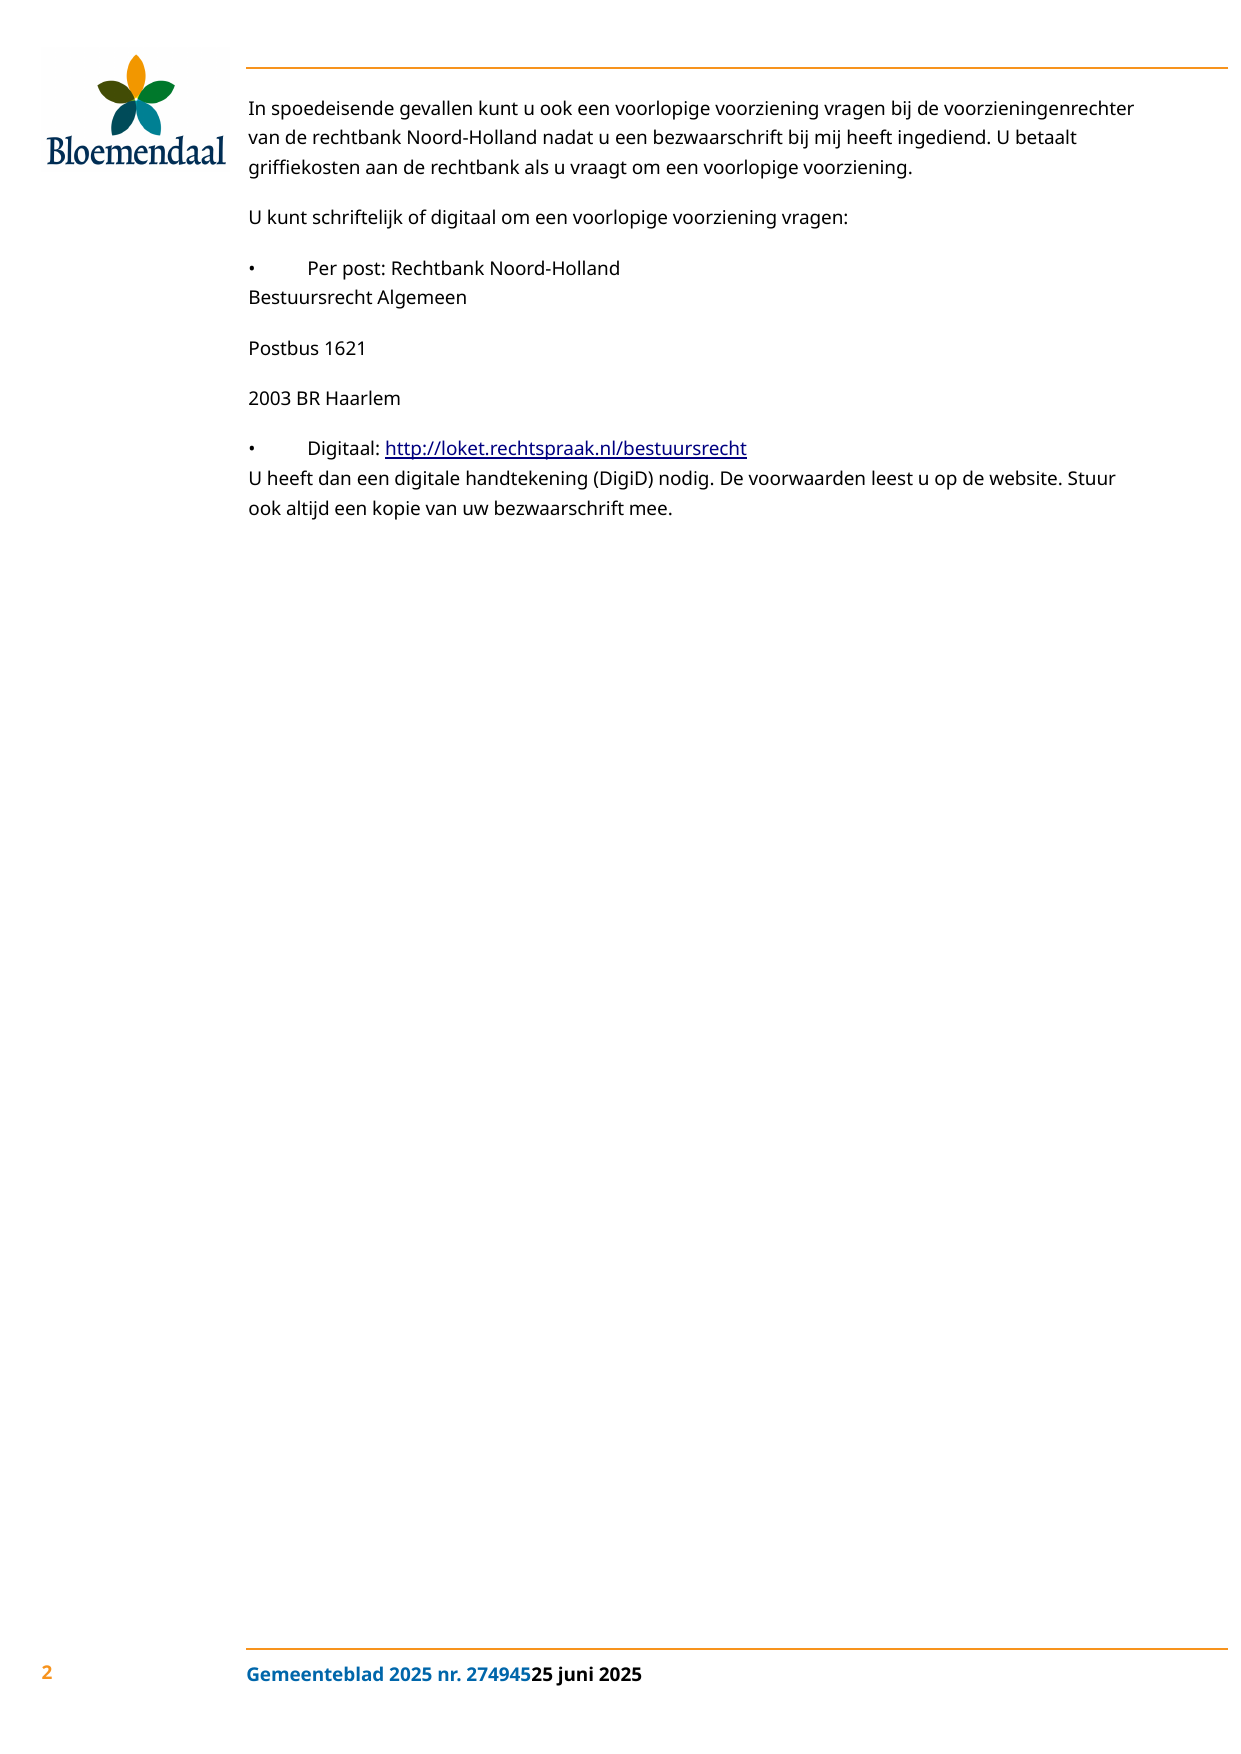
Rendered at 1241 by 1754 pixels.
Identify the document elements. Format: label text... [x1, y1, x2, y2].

text U kunt schriftelijk of digitaal om een voorlopige voorziening vragen: [248, 204, 1152, 230]
list Per post: Rechtbank Noord-Holland [248, 255, 1152, 281]
text Bestuursrecht Algemeen [248, 284, 1152, 310]
text In spoedeisende gevallen kunt u ook een voorlopige voorziening vragen bij de voorzieningenrechter van de rechtbank Noord-Holland nadat u een bezwaarschrift bij mij heeft ingediend. U betaalt griffiekosten aan de rechtbank als u vraagt om een voorlopige voorziening. [248, 95, 1152, 180]
picture [41, 47, 231, 172]
text Postbus 1621 [248, 335, 1152, 361]
text U heeft dan een digitale handtekening (DigiD) nodig. De voorwaarden leest u op de website. Stuur ook altijd een kopie van uw bezwaarschrift mee. [248, 465, 1152, 521]
text 2003 BR Haarlem [248, 385, 1152, 411]
list Digitaal: http://loket.rechtspraak.nl/bestuursrecht [248, 436, 1152, 461]
